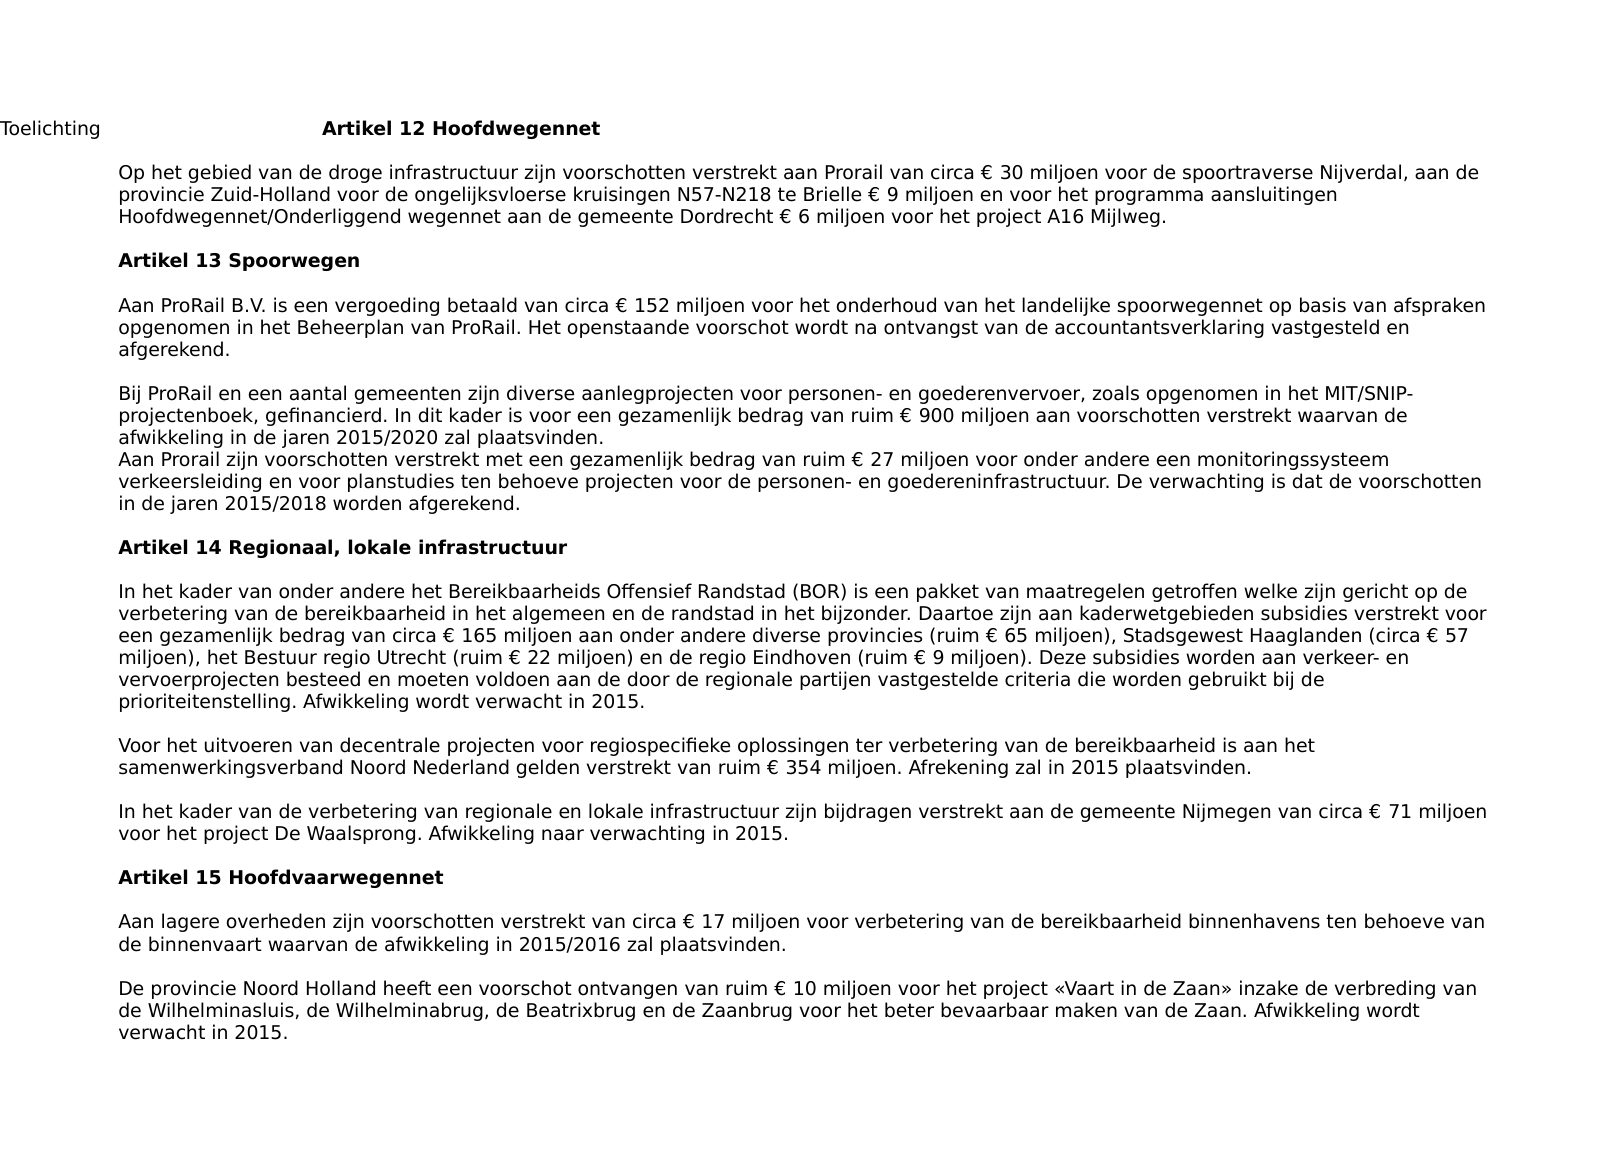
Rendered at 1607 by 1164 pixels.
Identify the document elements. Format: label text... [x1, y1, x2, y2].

subtitle Artikel 12 Hoofdwegennet [0, 118, 1488, 148]
text De provincie Noord Holland heeft een voorschot ontvangen van ruim € 10 miljoen voor het project «Vaart in de Zaan» inzake de verbreding van de Wilhelminasluis, de Wilhelminabrug, de Beatrixbrug en de Zaanbrug voor het beter bevaarbaar maken van de Zaan. Afwikkeling wordt verwacht in 2015. [118, 978, 1488, 1043]
text Aan Prorail zijn voorschotten verstrekt met een gezamenlijk bedrag van ruim € 27 miljoen voor onder andere een monitoringssysteem verkeersleiding en voor planstudies ten behoeve projecten voor de personen- en goedereninfrastructuur. De verwachting is dat de voorschotten in de jaren 2015/2018 worden afgerekend. [118, 449, 1488, 514]
text Aan lagere overheden zijn voorschotten verstrekt van circa € 17 miljoen voor verbetering van de bereikbaarheid binnenhavens ten behoeve van de binnenvaart waarvan de afwikkeling in 2015/2016 zal plaatsvinden. [118, 911, 1488, 955]
subtitle Artikel 15 Hoofdvaarwegennet [118, 867, 1488, 889]
text Toelichting [0, 118, 322, 140]
subtitle Artikel 13 Spoorwegen [118, 250, 1488, 272]
text In het kader van de verbetering van regionale en lokale infrastructuur zijn bijdragen verstrekt aan de gemeente Nijmegen van circa € 71 miljoen voor het project De Waalsprong. Afwikkeling naar verwachting in 2015. [118, 801, 1488, 845]
text Op het gebied van de droge infrastructuur zijn voorschotten verstrekt aan Prorail van circa € 30 miljoen voor de spoortraverse Nijverdal, aan de provincie Zuid-Holland voor de ongelijksvloerse kruisingen N57-N218 te Brielle € 9 miljoen en voor het programma aansluitingen Hoofdwegennet/Onderliggend wegennet aan de gemeente Dordrecht € 6 miljoen voor het project A16 Mijlweg. [118, 162, 1488, 228]
text Voor het uitvoeren van decentrale projecten voor regiospecifieke oplossingen ter verbetering van de bereikbaarheid is aan het samenwerkingsverband Noord Nederland gelden verstrekt van ruim € 354 miljoen. Afrekening zal in 2015 plaatsvinden. [118, 735, 1488, 779]
text In het kader van onder andere het Bereikbaarheids Offensief Randstad (BOR) is een pakket van maatregelen getroffen welke zijn gericht op de verbetering van de bereikbaarheid in het algemeen en de randstad in het bijzonder. Daartoe zijn aan kaderwetgebieden subsidies verstrekt voor een gezamenlijk bedrag van circa € 165 miljoen aan onder andere diverse provincies (ruim € 65 miljoen), Stadsgewest Haaglanden (circa € 57 miljoen), het Bestuur regio Utrecht (ruim € 22 miljoen) en de regio Eindhoven (ruim € 9 miljoen). Deze subsidies worden aan verkeer- en vervoerprojecten besteed en moeten voldoen aan de door de regionale partijen vastgestelde criteria die worden gebruikt bij de prioriteitenstelling. Afwikkeling wordt verwacht in 2015. [118, 581, 1488, 713]
text Aan ProRail B.V. is een vergoeding betaald van circa € 152 miljoen voor het onderhoud van het landelijke spoorwegennet op basis van afspraken opgenomen in het Beheerplan van ProRail. Het openstaande voorschot wordt na ontvangst van de accountantsverklaring vastgesteld en afgerekend. [118, 294, 1488, 361]
subtitle Artikel 14 Regionaal, lokale infrastructuur [118, 537, 1488, 559]
text Bij ProRail en een aantal gemeenten zijn diverse aanlegprojecten voor personen- en goederenvervoer, zoals opgenomen in het MIT/SNIP-projectenboek, gefinancierd. In dit kader is voor een gezamenlijk bedrag van ruim € 900 miljoen aan voorschotten verstrekt waarvan de afwikkeling in de jaren 2015/2020 zal plaatsvinden. [118, 383, 1488, 449]
